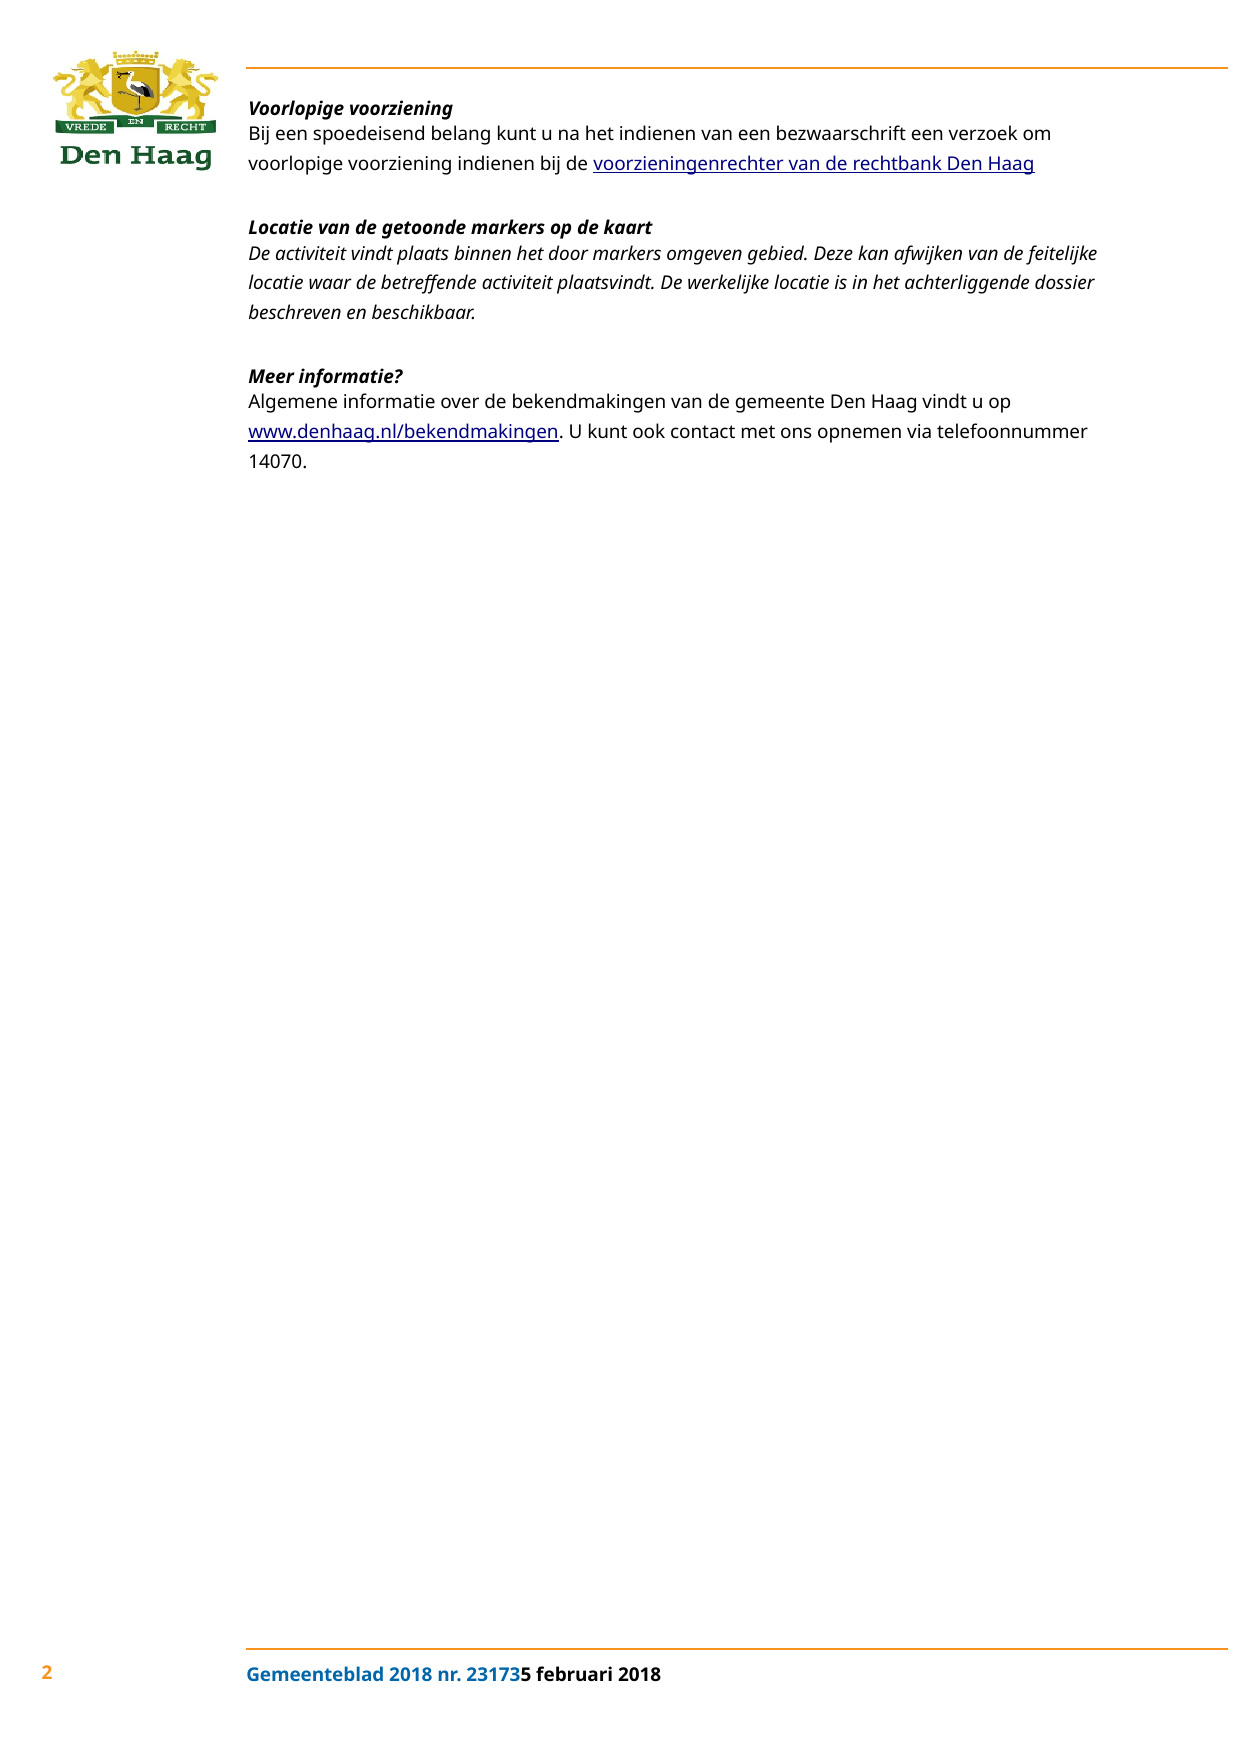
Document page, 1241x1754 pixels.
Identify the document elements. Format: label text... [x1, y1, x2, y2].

text Voorlopige voorziening [248, 95, 1152, 121]
text Locatie van de getoonde markers op de kaart [248, 214, 1152, 240]
text Meer informatie? [248, 363, 1152, 389]
picture [41, 47, 231, 172]
text Algemene informatie over de bekendmakingen van de gemeente Den Haag vindt u op www.denhaag.nl/bekendmakingen. U kunt ook contact met ons opnemen via telefoonnummer 14070. [248, 389, 1152, 473]
text Bij een spoedeisend belang kunt u na het indienen van een bezwaarschrift een verzoek om voorlopige voorziening indienen bij de voorzieningenrechter van de rechtbank Den Haag [248, 121, 1152, 176]
text De activiteit vindt plaats binnen het door markers omgeven gebied. Deze kan afwijken van de feitelijke locatie waar de betreffende activiteit plaatsvindt. De werkelijke locatie is in het achterliggende dossier beschreven en beschikbaar. [248, 240, 1152, 325]
